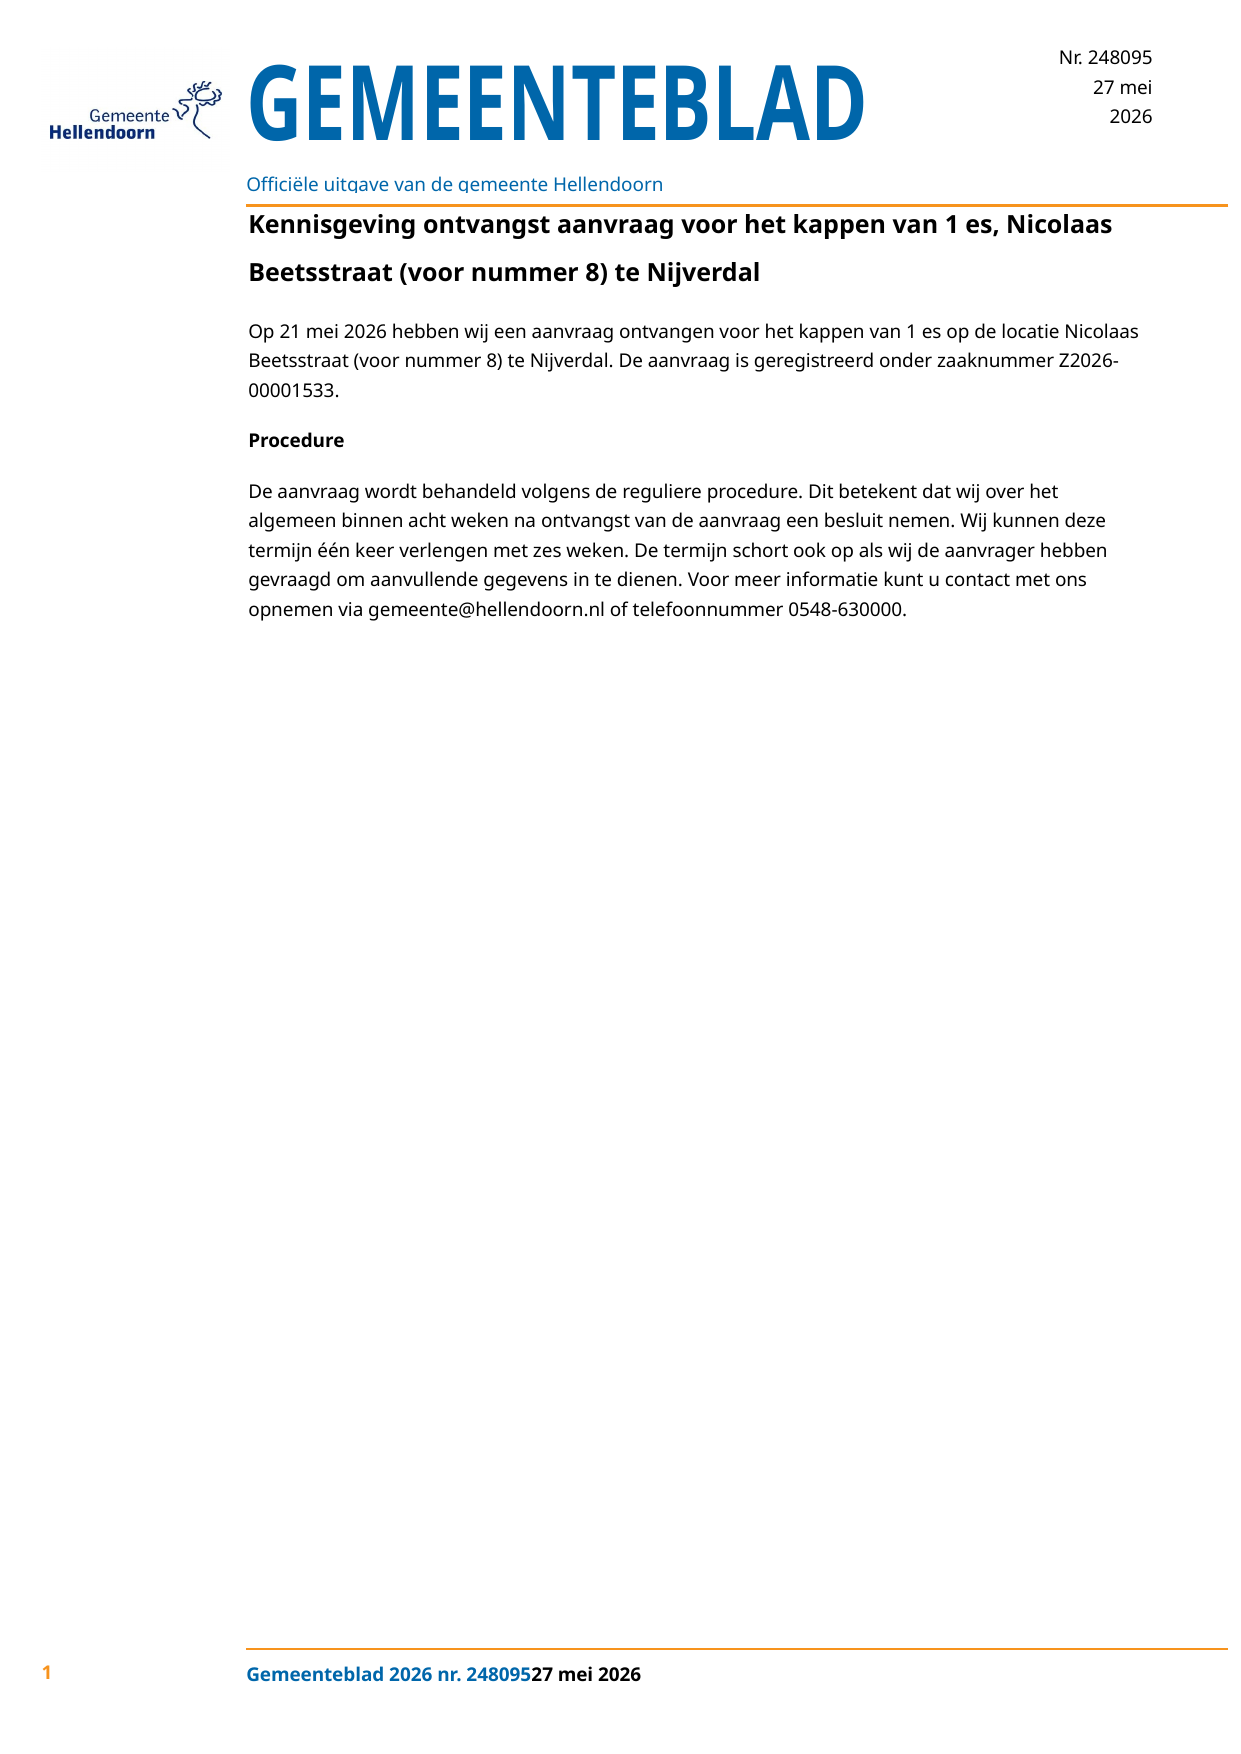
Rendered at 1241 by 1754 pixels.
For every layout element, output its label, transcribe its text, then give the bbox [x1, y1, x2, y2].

text Op 21 mei 2026 hebben wij een aanvraag ontvangen voor het kappen van 1 es op de locatie Nicolaas Beetsstraat (voor nummer 8) te Nijverdal. De aanvraag is geregistreerd onder zaaknummer Z2026-00001533. [248, 318, 1152, 403]
text Procedure [248, 427, 1152, 453]
picture [41, 47, 231, 172]
text Kennisgeving ontvangst aanvraag voor het kappen van 1 es, Nicolaas Beetsstraat (voor nummer 8) te Nijverdal [248, 207, 1152, 288]
text De aanvraag wordt behandeld volgens de reguliere procedure. Dit betekent dat wij over het algemeen binnen acht weken na ontvangst van de aanvraag een besluit nemen. Wij kunnen deze termijn één keer verlengen met zes weken. De termijn schort ook op als wij de aanvrager hebben gevraagd om aanvullende gegevens in te dienen. Voor meer informatie kunt u contact met ons opnemen via gemeente@hellendoorn.nl of telefoonnummer 0548-630000. [248, 478, 1152, 622]
